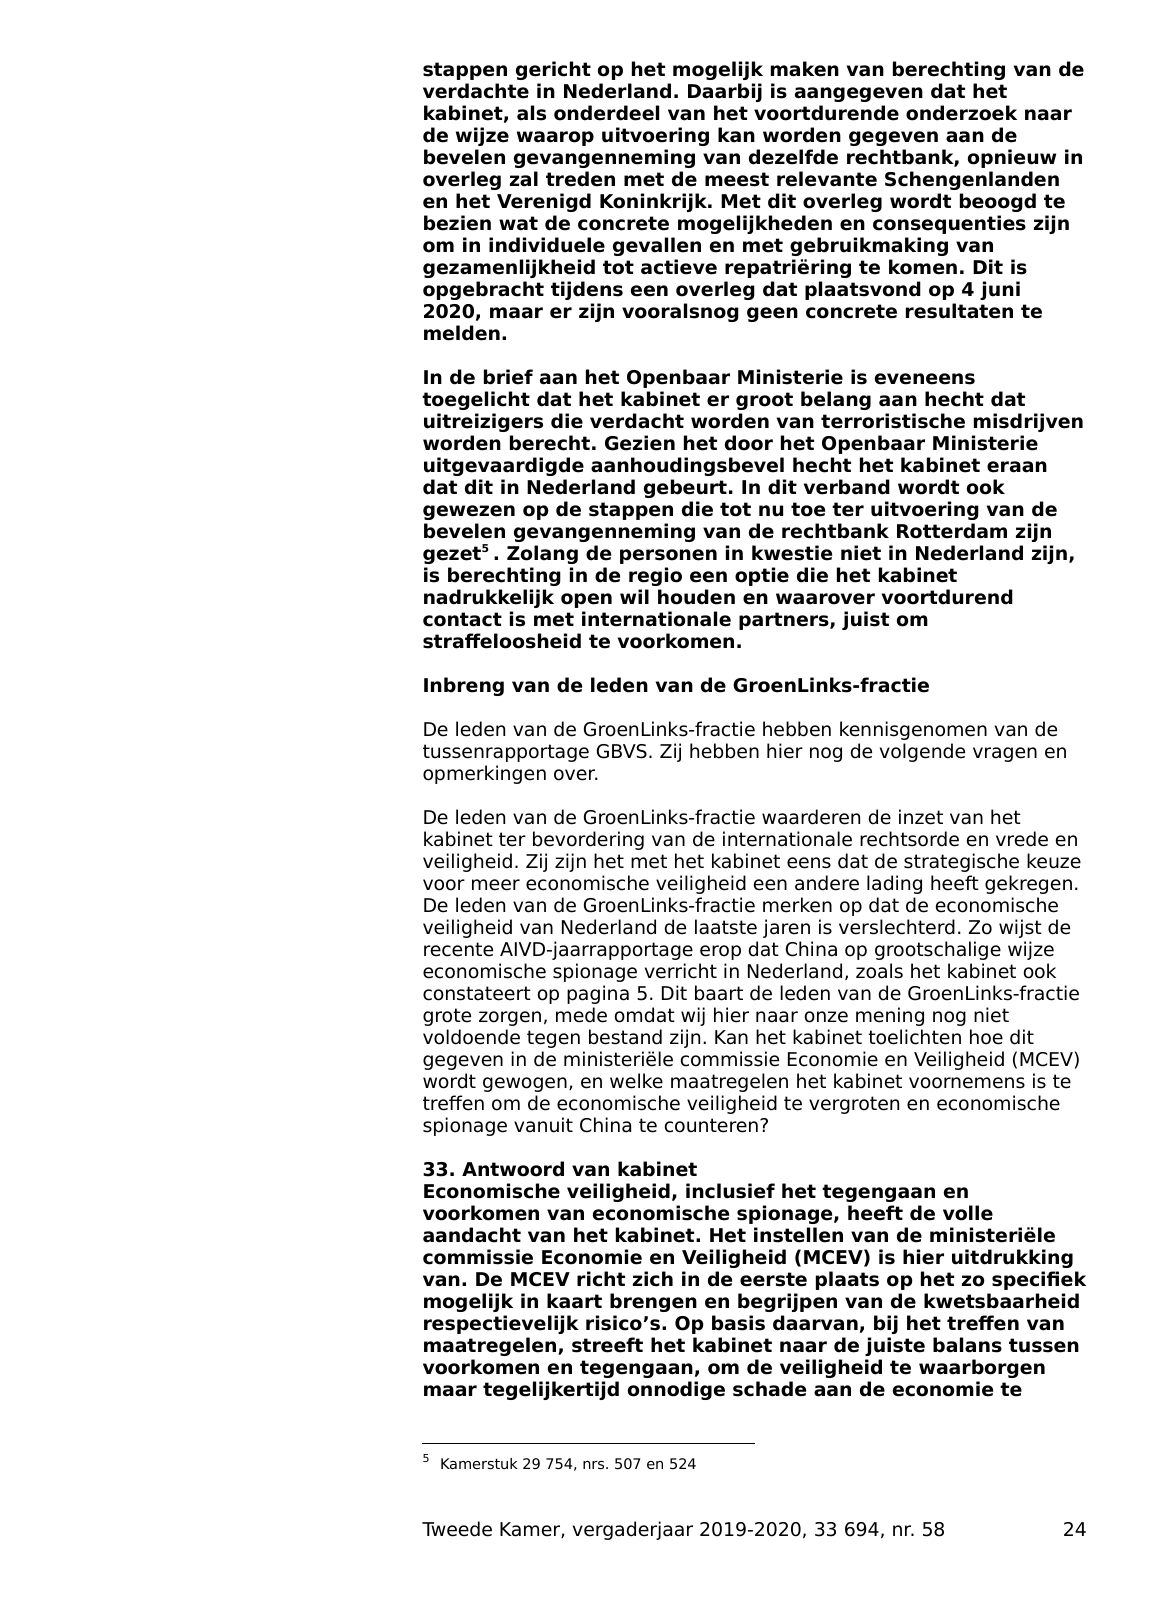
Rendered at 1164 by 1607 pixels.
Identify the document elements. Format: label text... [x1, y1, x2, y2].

text Economische veiligheid, inclusief het tegengaan en voorkomen van economische spionage, heeft de volle aandacht van het kabinet. Het instellen van de ministeriële commissie Economie en Veiligheid (MCEV) is hier uitdrukking van. De MCEV richt zich in de eerste plaats op het zo specifiek mogelijk in kaart brengen en begrijpen van de kwetsbaarheid respectievelijk risico’s. Op basis daarvan, bij het treffen van maatregelen, streeft het kabinet naar de juiste balans tussen voorkomen en tegengaan, om de veiligheid te waarborgen maar tegelijkertijd onnodige schade aan de economie te [422, 1181, 1087, 1401]
text In de brief aan het Openbaar Ministerie is eveneens toegelicht dat het kabinet er groot belang aan hecht dat uitreizigers die verdacht worden van terroristische misdrijven worden berecht. Gezien het door het Openbaar Ministerie uitgevaardigde aanhoudingsbevel hecht het kabinet eraan dat dit in Nederland gebeurt. In dit verband wordt ook gewezen op de stappen die tot nu toe ter uitvoering van de bevelen gevangenneming van de rechtbank Rotterdam zijn gezet. Zolang de personen in kwestie niet in Nederland zijn, is berechting in de regio een optie die het kabinet nadrukkelijk open wil houden en waarover voortdurend contact is met internationale partners, juist om straffeloosheid te voorkomen. [422, 367, 1087, 653]
text De leden van de GroenLinks-fractie hebben kennisgenomen van de tussenrapportage GBVS. Zij hebben hier nog de volgende vragen en opmerkingen over. [422, 719, 1087, 785]
text De leden van de GroenLinks-fractie waarderen de inzet van het kabinet ter bevordering van de internationale rechtsorde en vrede en veiligheid. Zij zijn het met het kabinet eens dat de strategische keuze voor meer economische veiligheid een andere lading heeft gekregen. De leden van de GroenLinks-fractie merken op dat de economische veiligheid van Nederland de laatste jaren is verslechterd. Zo wijst de recente AIVD-jaarrapportage erop dat China op grootschalige wijze economische spionage verricht in Nederland, zoals het kabinet ook constateert op pagina 5. Dit baart de leden van de GroenLinks-fractie grote zorgen, mede omdat wij hier naar onze mening nog niet voldoende tegen bestand zijn. Kan het kabinet toelichten hoe dit gegeven in de ministeriële commissie Economie en Veiligheid (MCEV) wordt gewogen, en welke maatregelen het kabinet voornemens is te treffen om de economische veiligheid te vergroten en economische spionage vanuit China te counteren? [422, 807, 1087, 1137]
text Kamerstuk 29 754, nrs. 507 en 524 [422, 1452, 1087, 1474]
text stappen gericht op het mogelijk maken van berechting van de verdachte in Nederland. Daarbij is aangegeven dat het kabinet, als onderdeel van het voortdurende onderzoek naar de wijze waarop uitvoering kan worden gegeven aan de bevelen gevangenneming van dezelfde rechtbank, opnieuw in overleg zal treden met de meest relevante Schengenlanden en het Verenigd Koninkrijk. Met dit overleg wordt beoogd te bezien wat de concrete mogelijkheden en consequenties zijn om in individuele gevallen en met gebruikmaking van gezamenlijkheid tot actieve repatriëring te komen. Dit is opgebracht tijdens een overleg dat plaatsvond op 4 juni 2020, maar er zijn vooralsnog geen concrete resultaten te melden. [422, 59, 1087, 345]
text 33. Antwoord van kabinet [422, 1159, 1087, 1181]
subtitle Inbreng van de leden van de GroenLinks-fractie [422, 675, 1087, 697]
